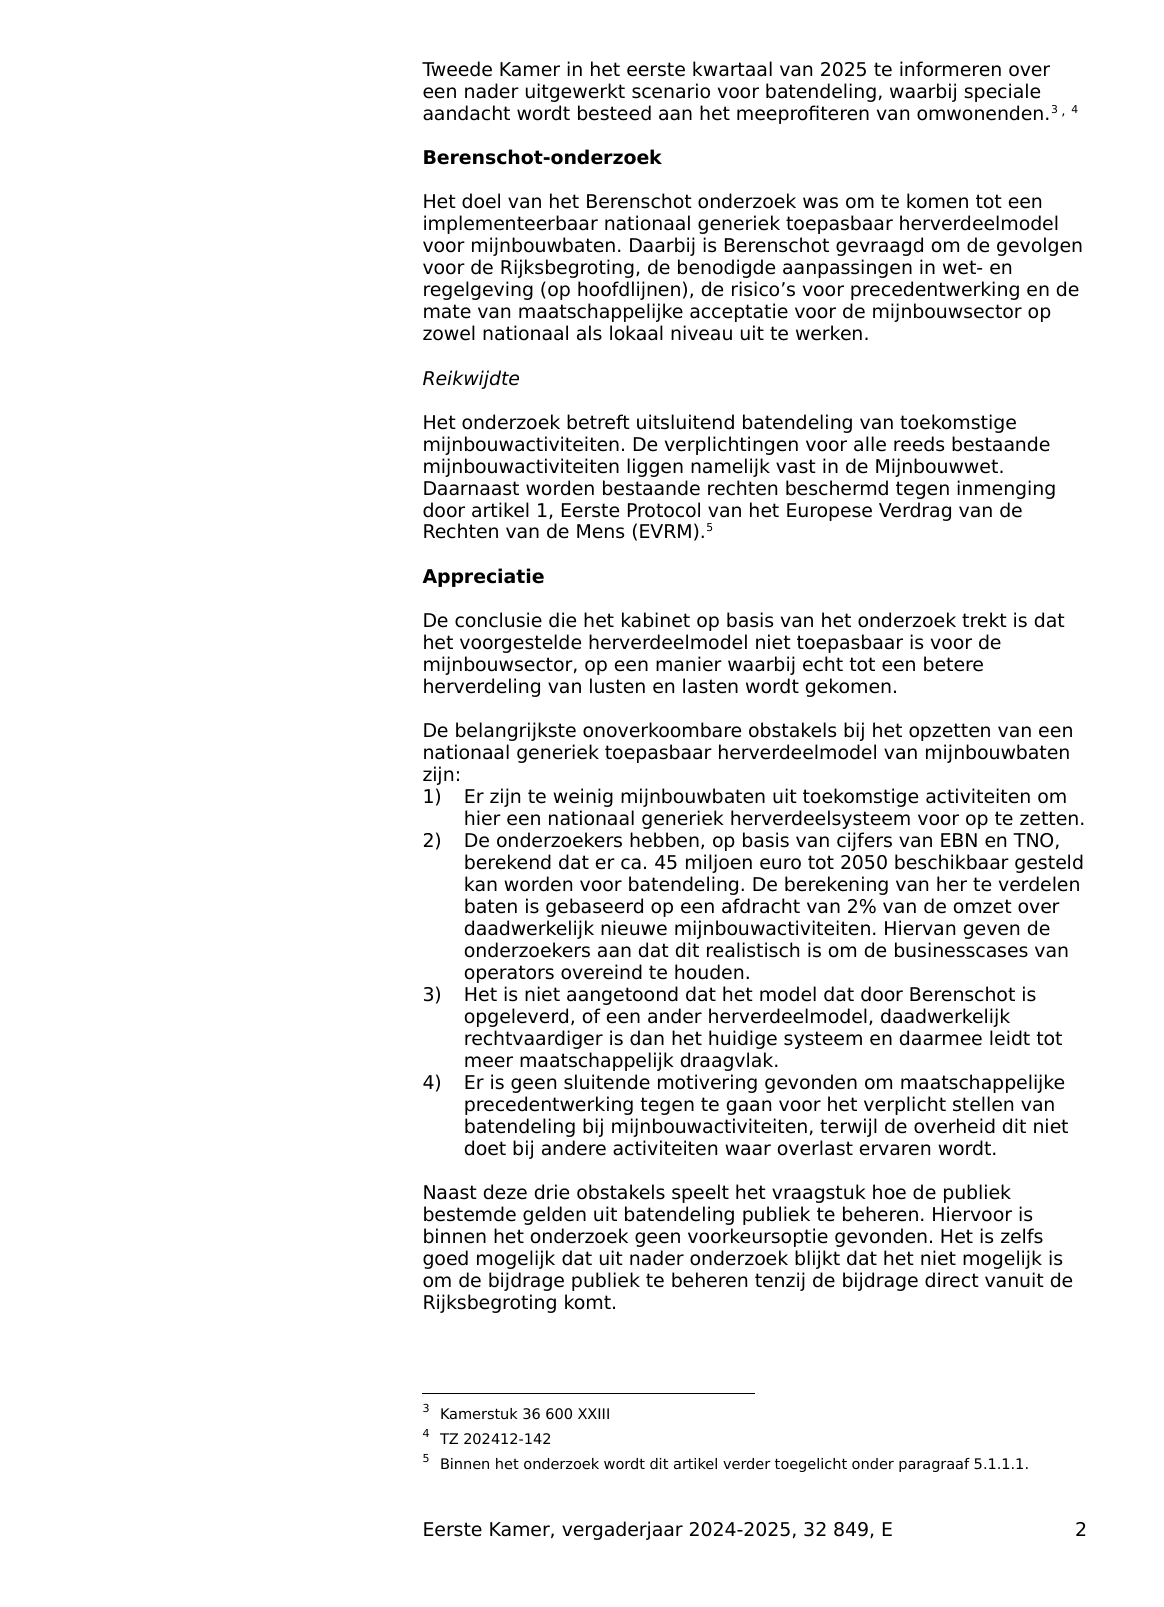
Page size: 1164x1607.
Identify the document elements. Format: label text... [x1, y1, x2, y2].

text De belangrijkste onoverkoombare obstakels bij het opzetten van een nationaal generiek toepasbaar herverdeelmodel van mijnbouwbaten zijn: [422, 720, 1087, 786]
subtitle Appreciatie [422, 566, 1087, 588]
text Kamerstuk 36 600 XXIII [422, 1402, 1087, 1424]
text Tweede Kamer in het eerste kwartaal van 2025 te informeren over een nader uitgewerkt scenario voor batendeling, waarbij speciale aandacht wordt besteed aan het meeprofiteren van omwonenden., [422, 59, 1087, 125]
text 2) De onderzoekers hebben, op basis van cijfers van EBN en TNO, berekend dat er ca. 45 miljoen euro tot 2050 beschikbaar gesteld kan worden voor batendeling. De berekening van her te verdelen baten is gebaseerd op een afdracht van 2% van de omzet over daadwerkelijk nieuwe mijnbouwactiviteiten. Hiervan geven de onderzoekers aan dat dit realistisch is om de businesscases van operators overeind te houden. [422, 830, 1087, 984]
text TZ 202412-142 [422, 1427, 1087, 1449]
subtitle Reikwijdte [422, 367, 1087, 389]
text Het doel van het Berenschot onderzoek was om te komen tot een implementeerbaar nationaal generiek toepasbaar herverdeelmodel voor mijnbouwbaten. Daarbij is Berenschot gevraagd om de gevolgen voor de Rijksbegroting, de benodigde aanpassingen in wet- en regelgeving (op hoofdlijnen), de risico’s voor precedentwerking en de mate van maatschappelijke acceptatie voor de mijnbouwsector op zowel nationaal als lokaal niveau uit te werken. [422, 191, 1087, 345]
text Binnen het onderzoek wordt dit artikel verder toegelicht onder paragraaf 5.1.1.1. [422, 1452, 1087, 1474]
text Naast deze drie obstakels speelt het vraagstuk hoe de publiek bestemde gelden uit batendeling publiek te beheren. Hiervoor is binnen het onderzoek geen voorkeursoptie gevonden. Het is zelfs goed mogelijk dat uit nader onderzoek blijkt dat het niet mogelijk is om de bijdrage publiek te beheren tenzij de bijdrage direct vanuit de Rijksbegroting komt. [422, 1182, 1087, 1313]
text 1) Er zijn te weinig mijnbouwbaten uit toekomstige activiteiten om hier een nationaal generiek herverdeelsysteem voor op te zetten. [422, 786, 1087, 830]
text De conclusie die het kabinet op basis van het onderzoek trekt is dat het voorgestelde herverdeelmodel niet toepasbaar is voor de mijnbouwsector, op een manier waarbij echt tot een betere herverdeling van lusten en lasten wordt gekomen. [422, 610, 1087, 698]
text 4) Er is geen sluitende motivering gevonden om maatschappelijke precedentwerking tegen te gaan voor het verplicht stellen van batendeling bij mijnbouwactiviteiten, terwijl de overheid dit niet doet bij andere activiteiten waar overlast ervaren wordt. [422, 1072, 1087, 1159]
subtitle Berenschot-onderzoek [422, 147, 1087, 169]
text 3) Het is niet aangetoond dat het model dat door Berenschot is opgeleverd, of een ander herverdeelmodel, daadwerkelijk rechtvaardiger is dan het huidige systeem en daarmee leidt tot meer maatschappelijk draagvlak. [422, 984, 1087, 1072]
text Het onderzoek betreft uitsluitend batendeling van toekomstige mijnbouwactiviteiten. De verplichtingen voor alle reeds bestaande mijnbouwactiviteiten liggen namelijk vast in de Mijnbouwwet. Daarnaast worden bestaande rechten beschermd tegen inmenging door artikel 1, Eerste Protocol van het Europese Verdrag van de Rechten van de Mens (EVRM). [422, 412, 1087, 543]
